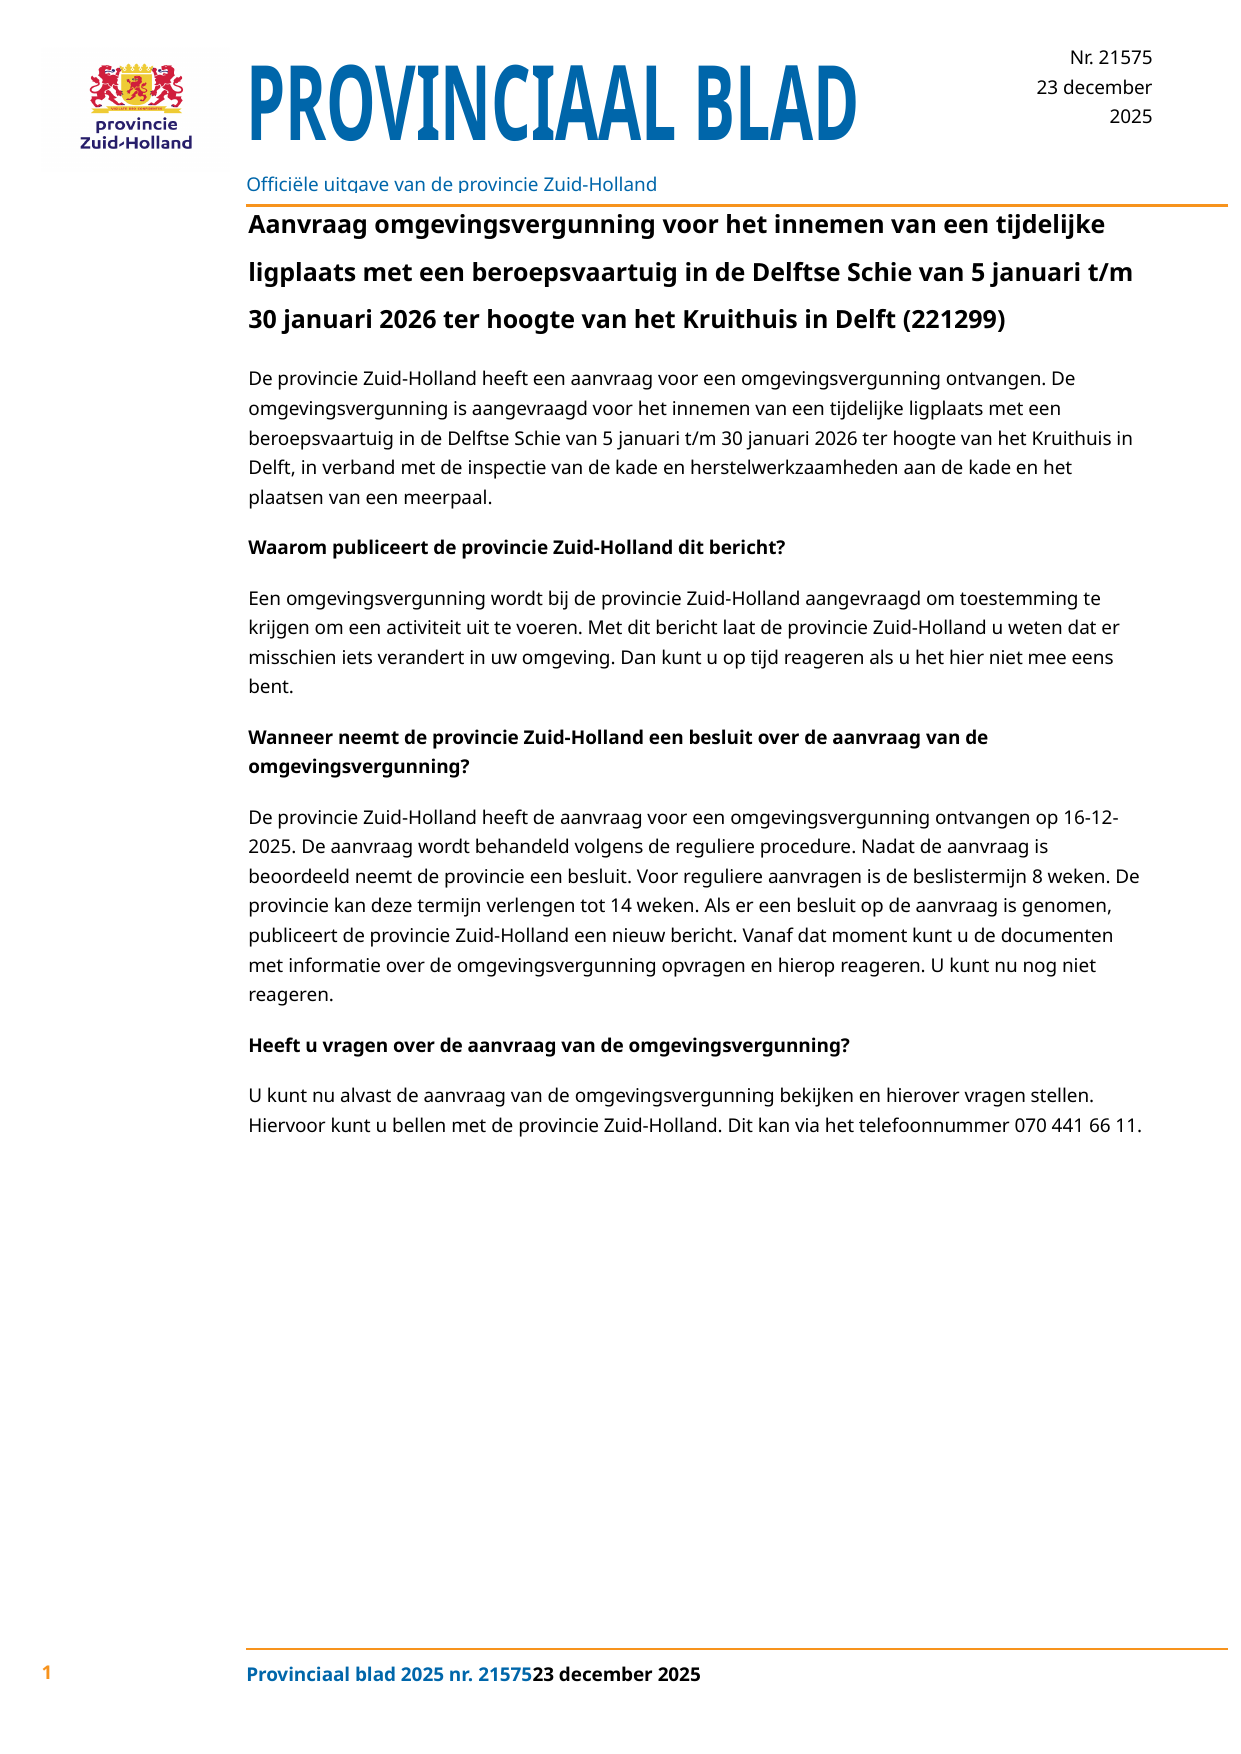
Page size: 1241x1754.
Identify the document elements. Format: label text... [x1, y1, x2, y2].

picture [41, 47, 231, 172]
text Heeft u vragen over de aanvraag van de omgevingsvergunning? [248, 1032, 1152, 1057]
text De provincie Zuid-Holland heeft de aanvraag voor een omgevingsvergunning ontvangen op 16-12-2025. De aanvraag wordt behandeld volgens de reguliere procedure. Nadat de aanvraag is beoordeeld neemt de provincie een besluit. Voor reguliere aanvragen is de beslistermijn 8 weken. De provincie kan deze termijn verlengen tot 14 weken. Als er een besluit op de aanvraag is genomen, publiceert de provincie Zuid-Holland een nieuw bericht. Vanaf dat moment kunt u de documenten met informatie over de omgevingsvergunning opvragen en hierop reageren. U kunt nu nog niet reageren. [248, 804, 1152, 1007]
text Wanneer neemt de provincie Zuid-Holland een besluit over de aanvraag van de omgevingsvergunning? [248, 724, 1152, 779]
text U kunt nu alvast de aanvraag van de omgevingsvergunning bekijken en hierover vragen stellen. Hiervoor kunt u bellen met de provincie Zuid-Holland. Dit kan via het telefoonnummer 070 441 66 11. [248, 1082, 1152, 1137]
text De provincie Zuid-Holland heeft een aanvraag voor een omgevingsvergunning ontvangen. De omgevingsvergunning is aangevraagd voor het innemen van een tijdelijke ligplaats met een beroepsvaartuig in de Delftse Schie van 5 januari t/m 30 januari 2026 ter hoogte van het Kruithuis in Delft, in verband met de inspectie van de kade en herstelwerkzaamheden aan de kade en het plaatsen van een meerpaal. [248, 366, 1152, 509]
text Waarom publiceert de provincie Zuid-Holland dit bericht? [248, 534, 1152, 560]
text Aanvraag omgevingsvergunning voor het innemen van een tijdelijke ligplaats met een beroepsvaartuig in de Delftse Schie van 5 januari t/m 30 januari 2026 ter hoogte van het Kruithuis in Delft (221299) [248, 207, 1152, 336]
text Een omgevingsvergunning wordt bij de provincie Zuid-Holland aangevraagd om toestemming te krijgen om een activiteit uit te voeren. Met dit bericht laat de provincie Zuid-Holland u weten dat er misschien iets verandert in uw omgeving. Dan kunt u op tijd reageren als u het hier niet mee eens bent. [248, 585, 1152, 699]
